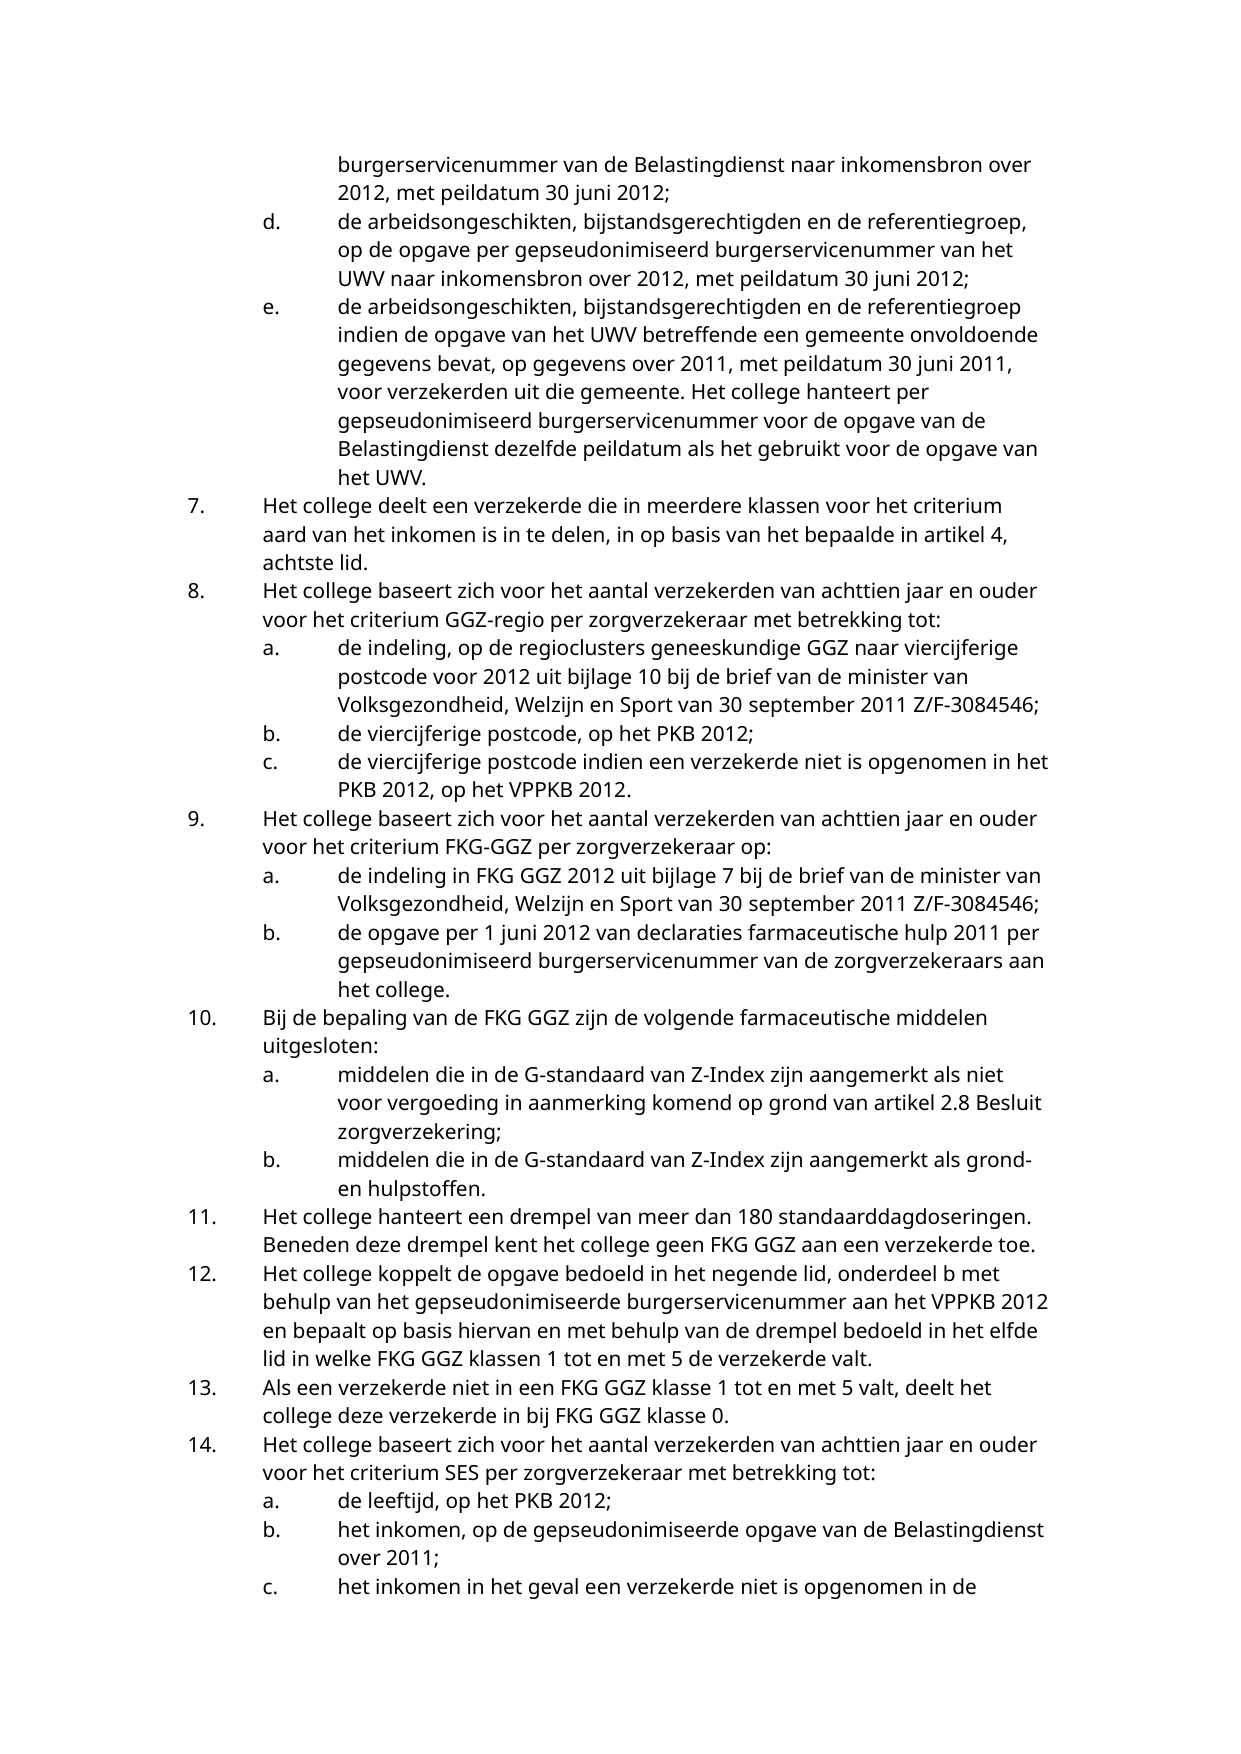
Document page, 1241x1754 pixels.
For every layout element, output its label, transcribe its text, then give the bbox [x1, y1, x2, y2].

list de opgave per 1 juni 2012 van declaraties farmaceutische hulp 2011 per gepseudonimiseerd burgerservicenummer van de zorgverzekeraars aan het college. [262, 918, 1053, 1003]
list het inkomen in het geval een verzekerde niet is opgenomen in de [262, 1572, 1053, 1600]
list de leeftijd, op het PKB 2012; [262, 1487, 1053, 1515]
list het inkomen, op de gepseudonimiseerde opgave van de Belastingdienst over 2011; [262, 1515, 1053, 1572]
list de arbeidsongeschikten, bijstandsgerechtigden en de referentiegroep indien de opgave van het UWV betreffende een gemeente onvoldoende gegevens bevat, op gegevens over 2011, met peildatum 30 juni 2011, voor verzekerden uit die gemeente. Het college hanteert per gepseudonimiseerd burgerservicenummer voor de opgave van de Belastingdienst dezelfde peildatum als het gebruikt voor de opgave van het UWV. [262, 292, 1053, 491]
list middelen die in de G-standaard van Z-Index zijn aangemerkt als niet voor vergoeding in aanmerking komend op grond van artikel 2.8 Besluit zorgverzekering; [262, 1060, 1053, 1145]
list de viercijferige postcode, op het PKB 2012; [262, 719, 1053, 747]
list middelen die in de G-standaard van Z-Index zijn aangemerkt als grond- en hulpstoffen. [262, 1145, 1053, 1202]
list Het college baseert zich voor het aantal verzekerden van achttien jaar en ouder voor het criterium FKG-GGZ per zorgverzekeraar op: [187, 804, 1053, 861]
list Bij de bepaling van de FKG GGZ zijn de volgende farmaceutische middelen uitgesloten: [187, 1003, 1053, 1060]
list de arbeidsongeschikten, bijstandsgerechtigden en de referentiegroep, op de opgave per gepseudonimiseerd burgerservicenummer van het UWV naar inkomensbron over 2012, met peildatum 30 juni 2012; [262, 207, 1053, 292]
list Het college koppelt de opgave bedoeld in het negende lid, onderdeel b met behulp van het gepseudonimiseerde burgerservicenummer aan het VPPKB 2012 en bepaalt op basis hiervan en met behulp van de drempel bedoeld in het elfde lid in welke FKG GGZ klassen 1 tot en met 5 de verzekerde valt. [187, 1259, 1053, 1373]
list de viercijferige postcode indien een verzekerde niet is opgenomen in het PKB 2012, op het VPPKB 2012. [262, 747, 1053, 804]
list Het college baseert zich voor het aantal verzekerden van achttien jaar en ouder voor het criterium GGZ-regio per zorgverzekeraar met betrekking tot: [187, 577, 1053, 633]
list Het college hanteert een drempel van meer dan 180 standaarddagdoseringen. Beneden deze drempel kent het college geen FKG GGZ aan een verzekerde toe. [187, 1202, 1053, 1259]
list de indeling in FKG GGZ 2012 uit bijlage 7 bij de brief van de minister van Volksgezondheid, Welzijn en Sport van 30 september 2011 Z/F-3084546; [262, 861, 1053, 918]
list Als een verzekerde niet in een FKG GGZ klasse 1 tot en met 5 valt, deelt het college deze verzekerde in bij FKG GGZ klasse 0. [187, 1373, 1053, 1430]
list Het college baseert zich voor het aantal verzekerden van achttien jaar en ouder voor het criterium SES per zorgverzekeraar met betrekking tot: [187, 1430, 1053, 1487]
list burgerservicenummer van de Belastingdienst naar inkomensbron over 2012, met peildatum 30 juni 2012; [262, 150, 1053, 207]
list Het college deelt een verzekerde die in meerdere klassen voor het criterium aard van het inkomen is in te delen, in op basis van het bepaalde in artikel 4, achtste lid. [187, 491, 1053, 577]
list de indeling, op de regioclusters geneeskundige GGZ naar viercijferige postcode voor 2012 uit bijlage 10 bij de brief van de minister van Volksgezondheid, Welzijn en Sport van 30 september 2011 Z/F-3084546; [262, 633, 1053, 719]
